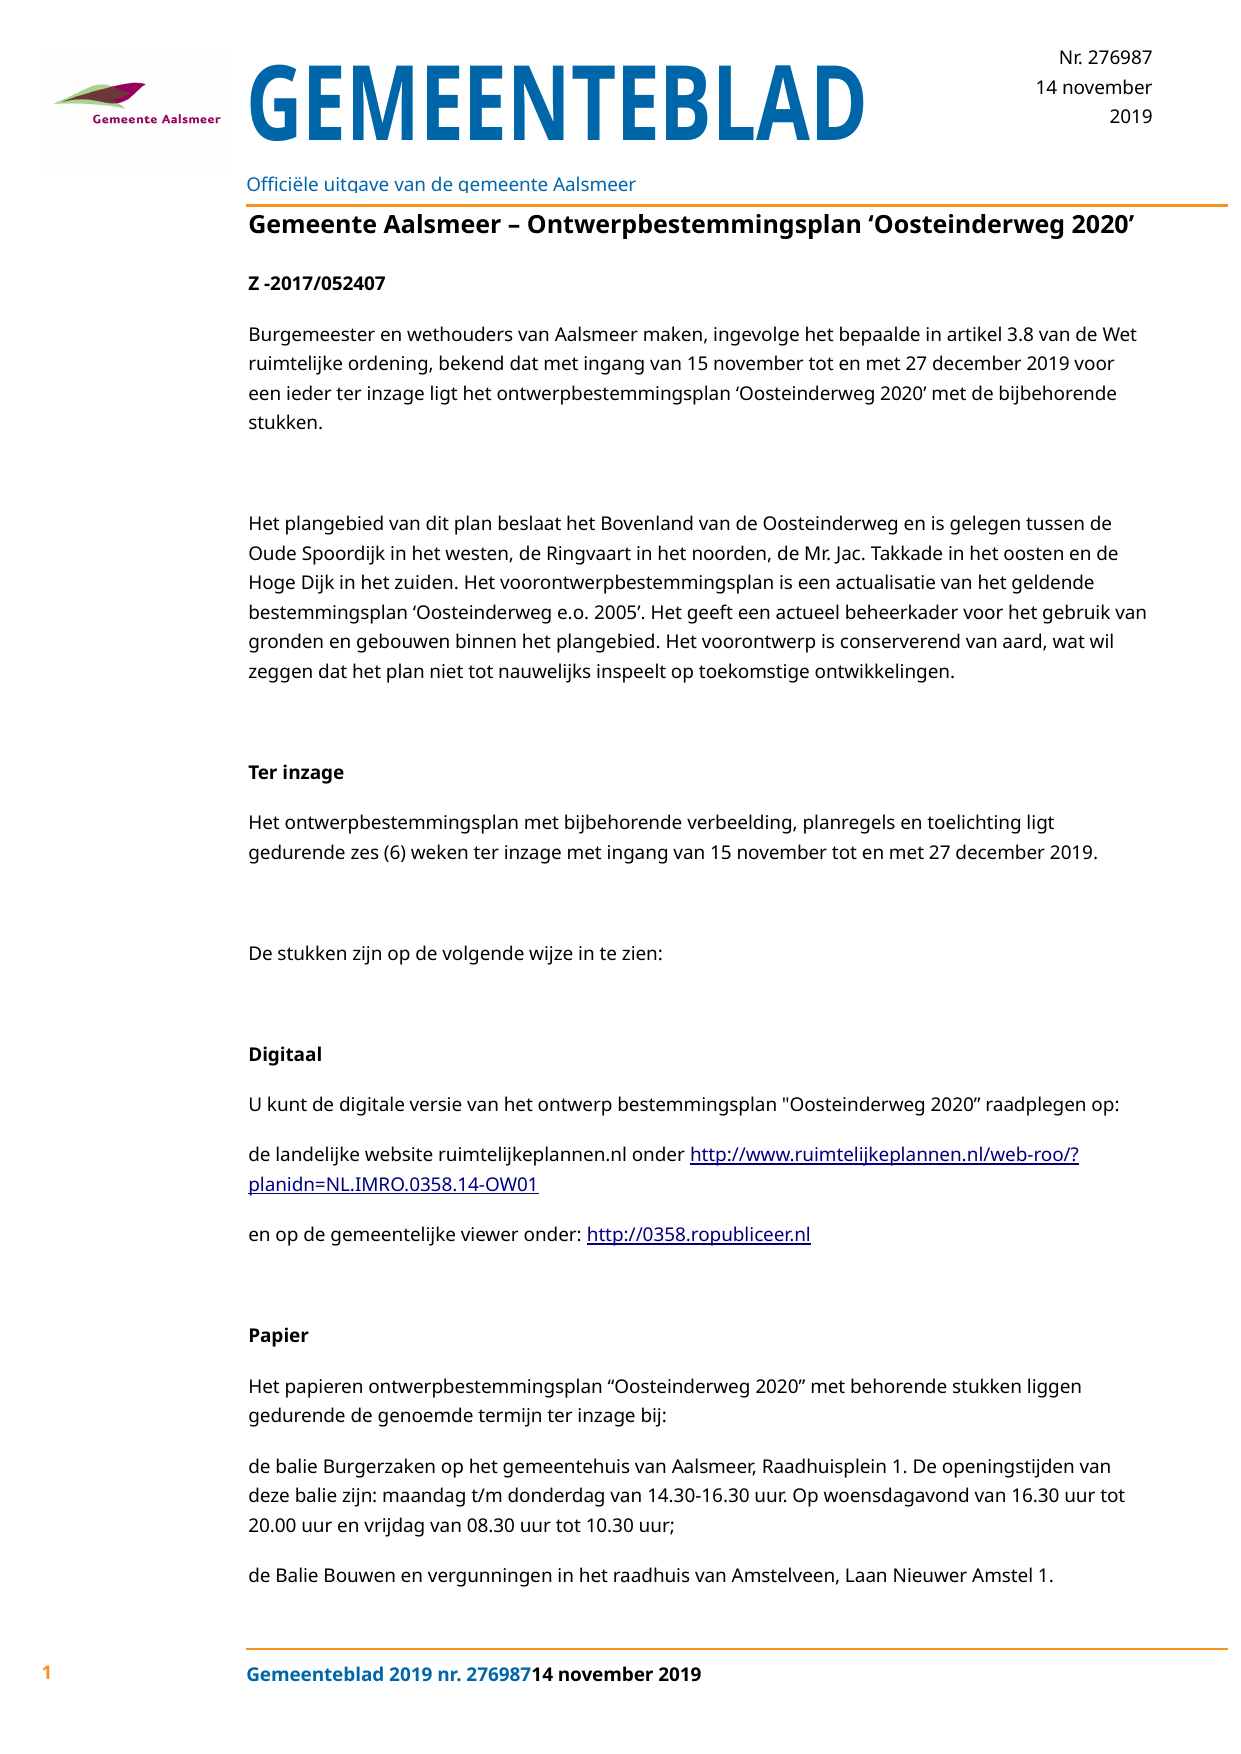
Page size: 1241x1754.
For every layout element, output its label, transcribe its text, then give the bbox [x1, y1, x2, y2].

text De stukken zijn op de volgende wijze in te zien: [248, 940, 1152, 966]
text Ter inzage [248, 759, 1152, 785]
text U kunt de digitale versie van het ontwerp bestemmingsplan "Oosteinderweg 2020” raadplegen op: [248, 1091, 1152, 1117]
text Gemeente Aalsmeer – Ontwerpbestemmingsplan ‘Oosteinderweg 2020’ [248, 207, 1152, 241]
picture [41, 47, 231, 172]
text Burgemeester en wethouders van Aalsmeer maken, ingevolge het bepaalde in artikel 3.8 van de Wet ruimtelijke ordening, bekend dat met ingang van 15 november tot en met 27 december 2019 voor een ieder ter inzage ligt het ontwerpbestemmingsplan ‘Oosteinderweg 2020’ met de bijbehorende stukken. [248, 321, 1152, 435]
text Het plangebied van dit plan beslaat het Bovenland van de Oosteinderweg en is gelegen tussen de Oude Spoordijk in het westen, de Ringvaart in het noorden, de Mr. Jac. Takkade in het oosten en de Hoge Dijk in het zuiden. Het voorontwerpbestemmingsplan is een actualisatie van het geldende bestemmingsplan ‘Oosteinderweg e.o. 2005’. Het geeft een actueel beheerkader voor het gebruik van gronden en gebouwen binnen het plangebied. Het voorontwerp is conserverend van aard, wat wil zeggen dat het plan niet tot nauwelijks inspeelt op toekomstige ontwikkelingen. [248, 510, 1152, 684]
text Het ontwerpbestemmingsplan met bijbehorende verbeelding, planregels en toelichting ligt gedurende zes (6) weken ter inzage met ingang van 15 november tot en met 27 december 2019. [248, 809, 1152, 865]
text de Balie Bouwen en vergunningen in het raadhuis van Amstelveen, Laan Nieuwer Amstel 1. [248, 1562, 1152, 1588]
text Papier [248, 1322, 1152, 1348]
text en op de gemeentelijke viewer onder: http://0358.ropubliceer.nl [248, 1222, 1152, 1247]
text Het papieren ontwerpbestemmingsplan “Oosteinderweg 2020” met behorende stukken liggen gedurende de genoemde termijn ter inzage bij: [248, 1373, 1152, 1428]
text Digitaal [248, 1041, 1152, 1066]
text de balie Burgerzaken op het gemeentehuis van Aalsmeer, Raadhuisplein 1. De openingstijden van deze balie zijn: maandag t/m donderdag van 14.30-16.30 uur. Op woensdagavond van 16.30 uur tot 20.00 uur en vrijdag van 08.30 uur tot 10.30 uur; [248, 1453, 1152, 1538]
text Z -2017/052407 [248, 270, 1152, 296]
text de landelijke website ruimtelijkeplannen.nl onder http://www.ruimtelijkeplannen.nl/web-roo/?planidn=NL.IMRO.0358.14-OW01 [248, 1142, 1152, 1197]
